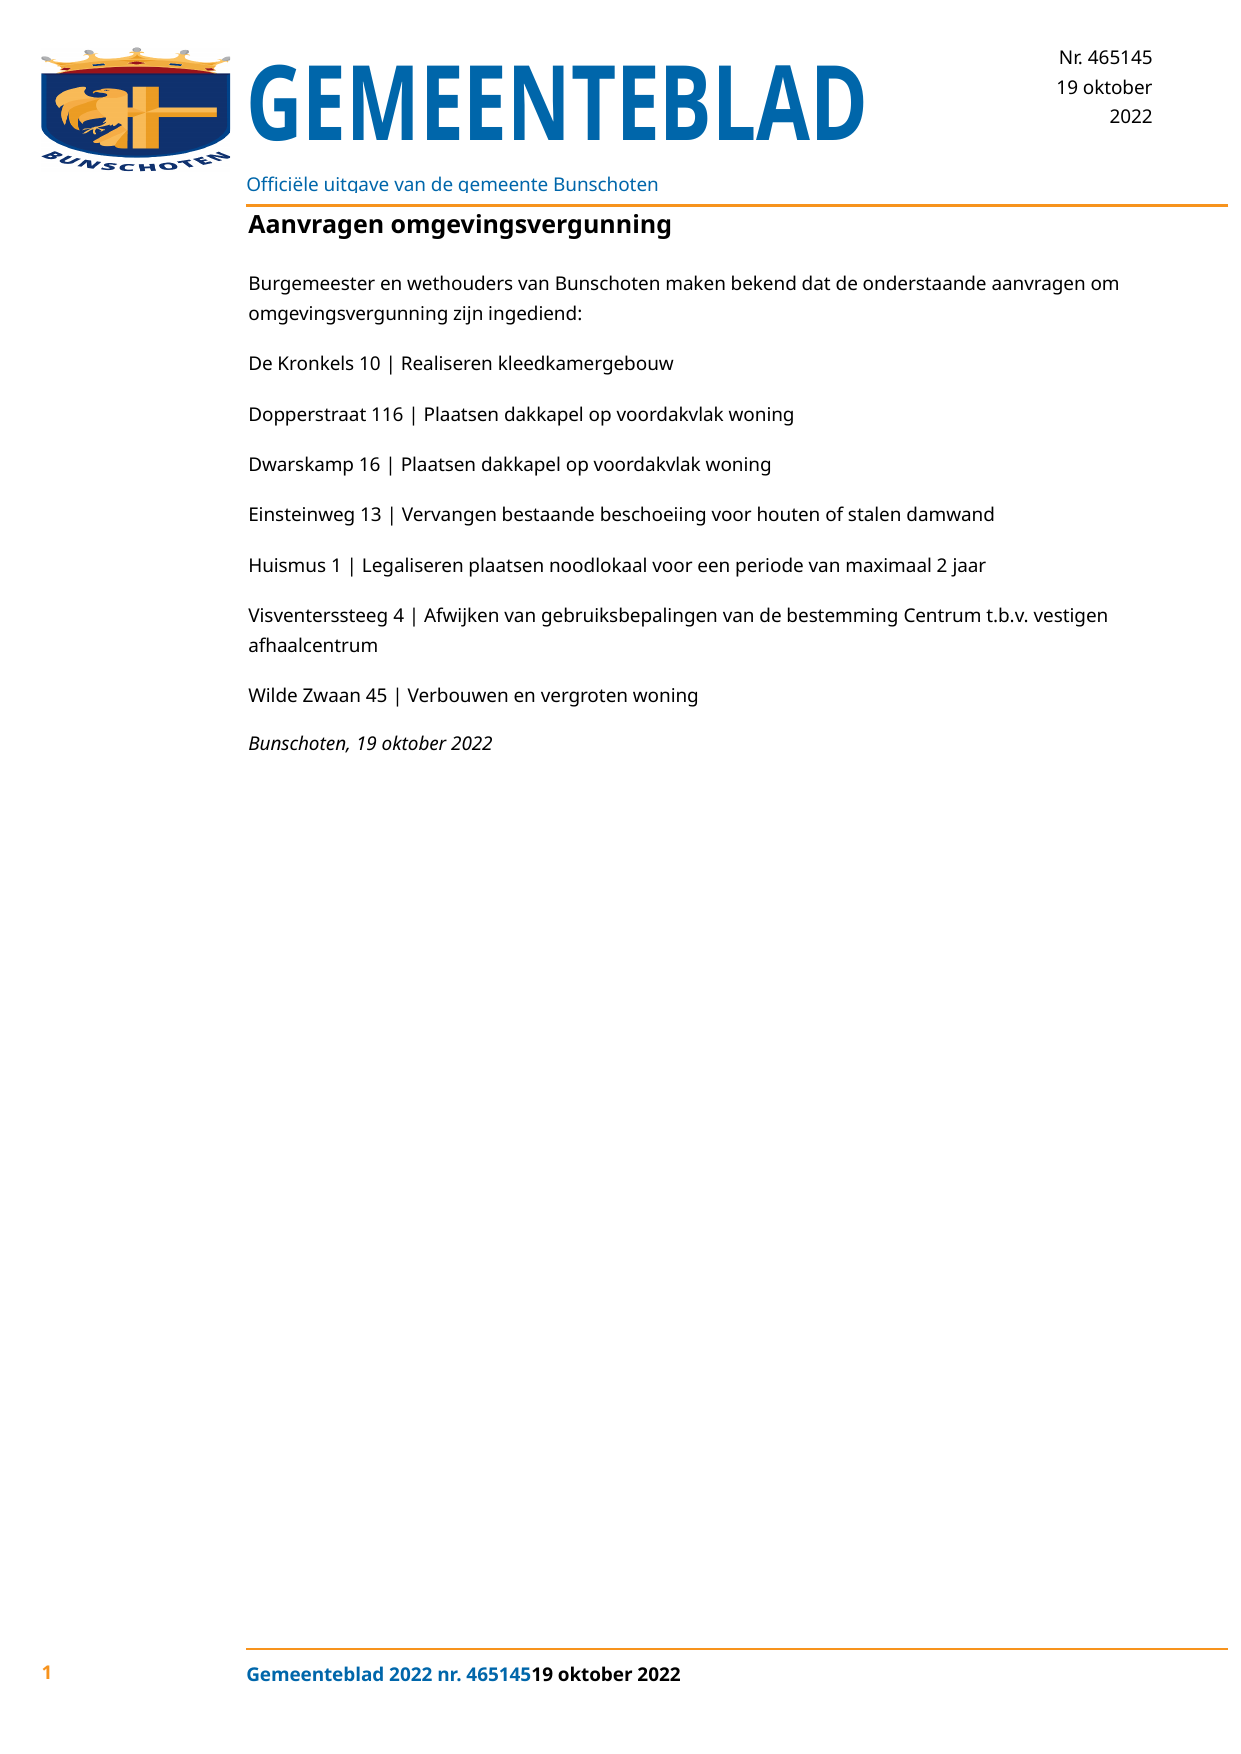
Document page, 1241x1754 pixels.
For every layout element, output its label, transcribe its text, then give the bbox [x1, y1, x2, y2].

text Dopperstraat 116 | Plaatsen dakkapel op voordakvlak woning [248, 401, 1152, 426]
text Visventerssteeg 4 | Afwijken van gebruiksbepalingen van de bestemming Centrum t.b.v. vestigen afhaalcentrum [248, 602, 1152, 658]
text Dwarskamp 16 | Plaatsen dakkapel op voordakvlak woning [248, 451, 1152, 477]
picture [41, 47, 231, 172]
text Wilde Zwaan 45 | Verbouwen en vergroten woning [248, 682, 1152, 708]
text Bunschoten, 19 oktober 2022 [248, 730, 1152, 756]
text Burgemeester en wethouders van Bunschoten maken bekend dat de onderstaande aanvragen om omgevingsvergunning zijn ingediend: [248, 270, 1152, 326]
text Aanvragen omgevingsvergunning [248, 207, 1152, 241]
text Huismus 1 | Legaliseren plaatsen noodlokaal voor een periode van maximaal 2 jaar [248, 552, 1152, 578]
text Einsteinweg 13 | Vervangen bestaande beschoeiing voor houten of stalen damwand [248, 502, 1152, 527]
text De Kronkels 10 | Realiseren kleedkamergebouw [248, 350, 1152, 376]
